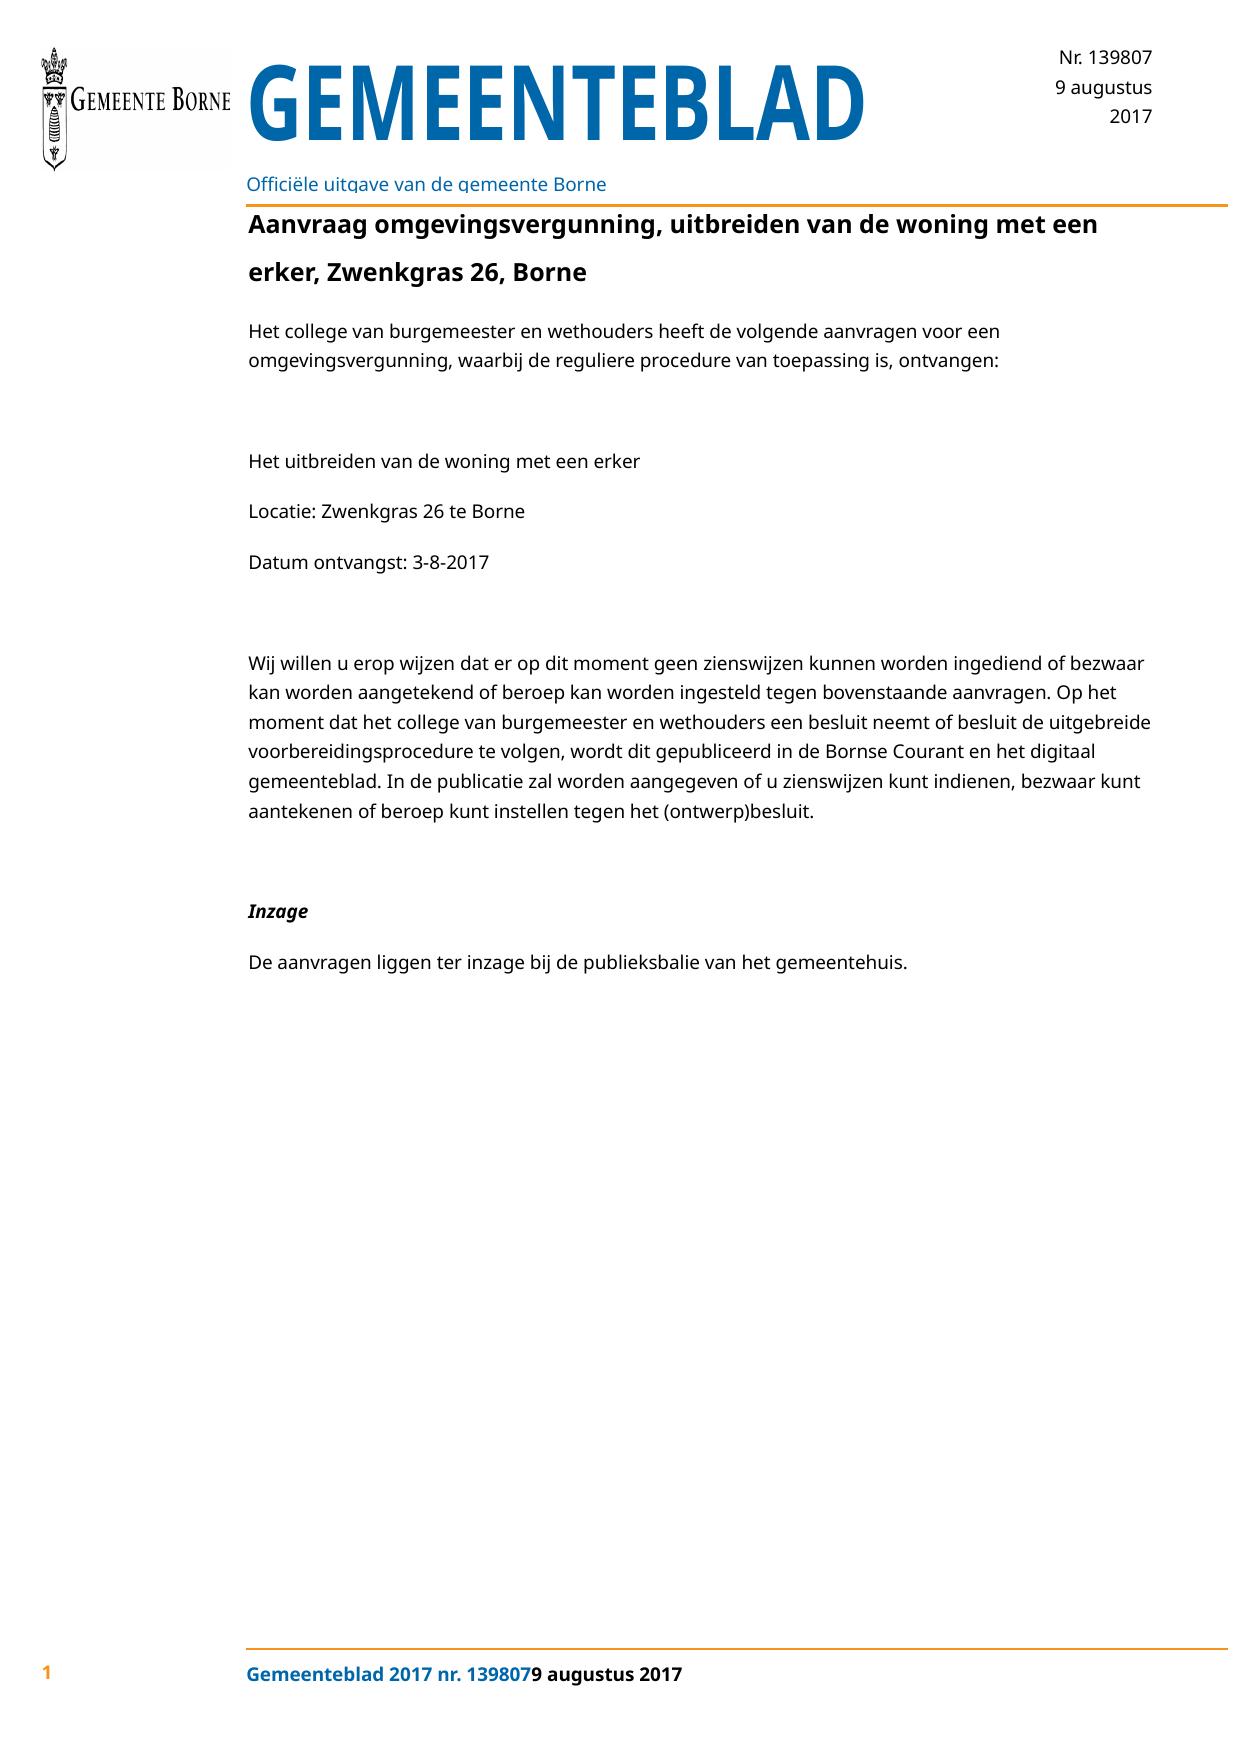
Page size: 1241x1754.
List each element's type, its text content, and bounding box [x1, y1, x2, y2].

picture [41, 47, 231, 172]
text De aanvragen liggen ter inzage bij de publieksbalie van het gemeentehuis. [248, 949, 1152, 975]
text Inzage [248, 899, 1152, 924]
text Locatie: Zwenkgras 26 te Borne [248, 499, 1152, 524]
text Het college van burgemeester en wethouders heeft de volgende aanvragen voor een omgevingsvergunning, waarbij de reguliere procedure van toepassing is, ontvangen: [248, 318, 1152, 373]
text Het uitbreiden van de woning met een erker [248, 448, 1152, 474]
text Aanvraag omgevingsvergunning, uitbreiden van de woning met een erker, Zwenkgras 26, Borne [248, 207, 1152, 288]
text Wij willen u erop wijzen dat er op dit moment geen zienswijzen kunnen worden ingediend of bezwaar kan worden aangetekend of beroep kan worden ingesteld tegen bovenstaande aanvragen. Op het moment dat het college van burgemeester en wethouders een besluit neemt of besluit de uitgebreide voorbereidingsprocedure te volgen, wordt dit gepubliceerd in de Bornse Courant en het digitaal gemeenteblad. In de publicatie zal worden aangegeven of u zienswijzen kunt indienen, bezwaar kunt aantekenen of beroep kunt instellen tegen het (ontwerp)besluit. [248, 650, 1152, 824]
text Datum ontvangst: 3-8-2017 [248, 549, 1152, 575]
